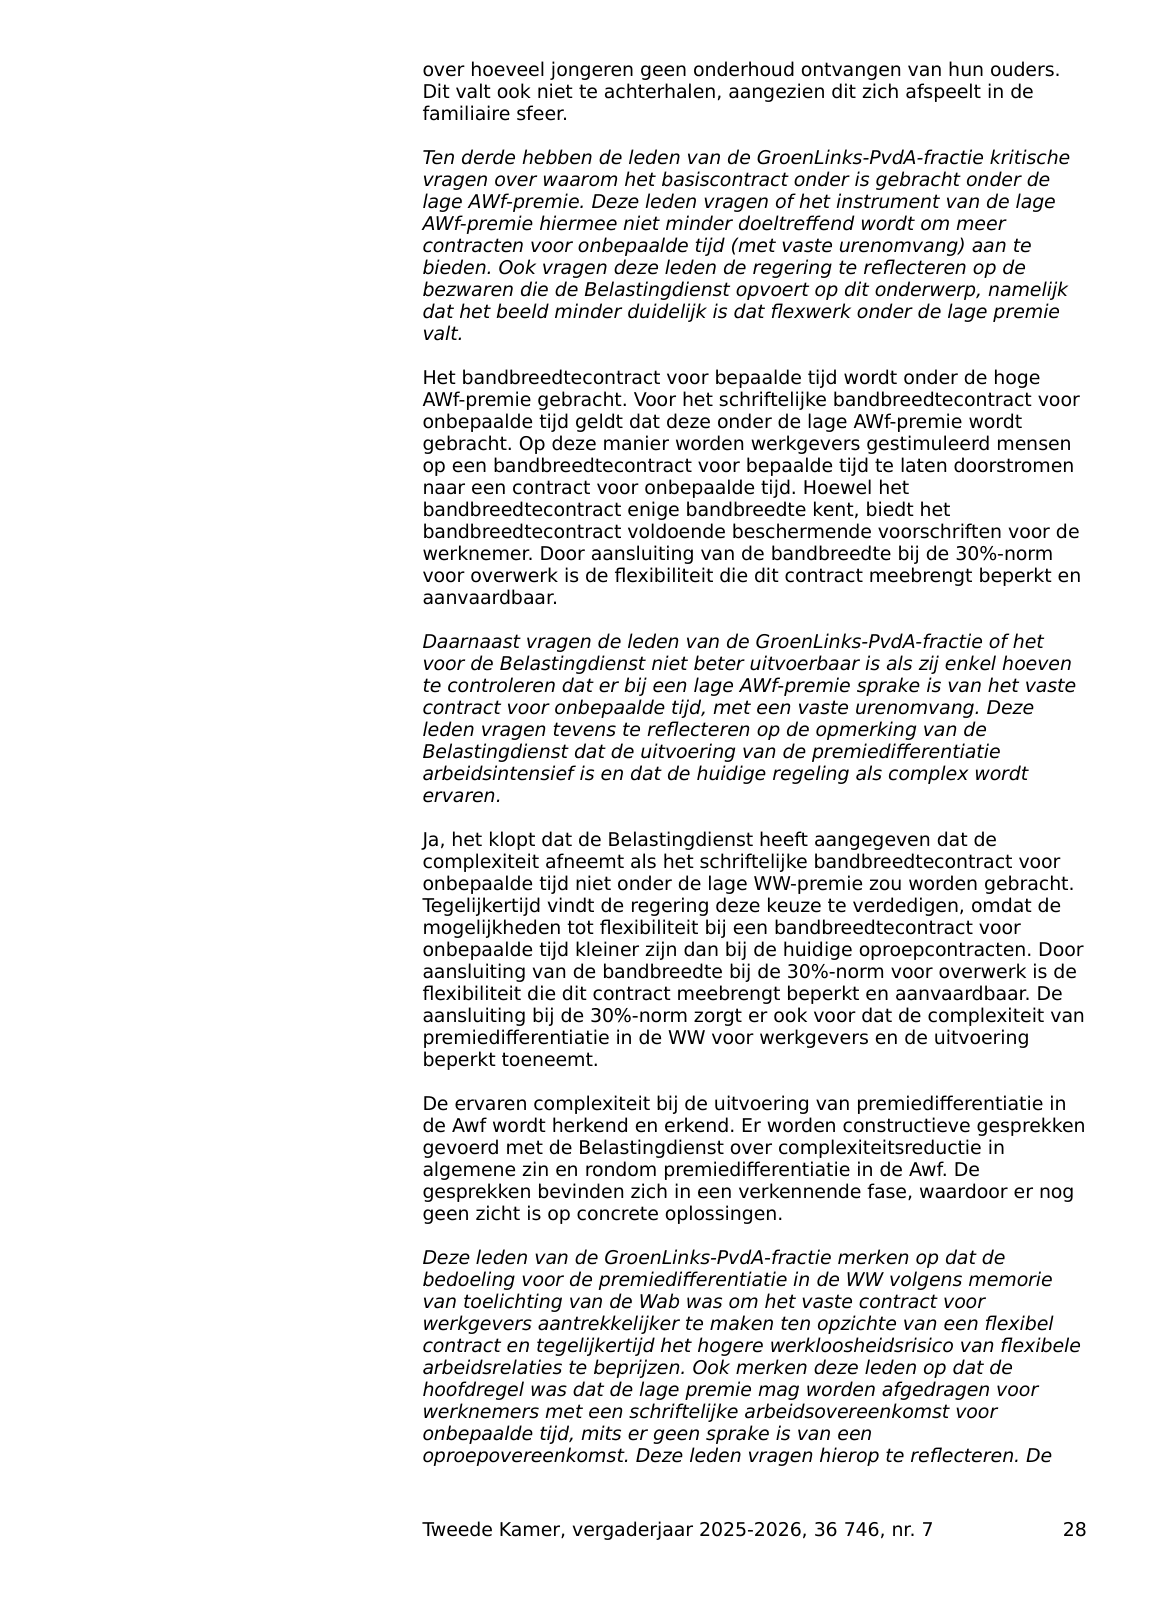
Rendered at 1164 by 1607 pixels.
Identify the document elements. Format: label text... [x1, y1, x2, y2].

text De ervaren complexiteit bij de uitvoering van premiedifferentiatie in de Awf wordt herkend en erkend. Er worden constructieve gesprekken gevoerd met de Belastingdienst over complexiteitsreductie in algemene zin en rondom premiedifferentiatie in de Awf. De gesprekken bevinden zich in een verkennende fase, waardoor er nog geen zicht is op concrete oplossingen. [422, 1093, 1087, 1225]
text Daarnaast vragen de leden van de GroenLinks-PvdA-fractie of het voor de Belastingdienst niet beter uitvoerbaar is als zij enkel hoeven te controleren dat er bij een lage AWf-premie sprake is van het vaste contract voor onbepaalde tijd, met een vaste urenomvang. Deze leden vragen tevens te reflecteren op de opmerking van de Belastingdienst dat de uitvoering van de premiedifferentiatie arbeidsintensief is en dat de huidige regeling als complex wordt ervaren. [422, 631, 1087, 807]
text Deze leden van de GroenLinks-PvdA-fractie merken op dat de bedoeling voor de premiedifferentiatie in de WW volgens memorie van toelichting van de Wab was om het vaste contract voor werkgevers aantrekkelijker te maken ten opzichte van een flexibel contract en tegelijkertijd het hogere werkloosheidsrisico van flexibele arbeidsrelaties te beprijzen. Ook merken deze leden op dat de hoofdregel was dat de lage premie mag worden afgedragen voor werknemers met een schriftelijke arbeidsovereenkomst voor onbepaalde tijd, mits er geen sprake is van een oproepovereenkomst. Deze leden vragen hierop te reflecteren. De [422, 1247, 1087, 1467]
text over hoeveel jongeren geen onderhoud ontvangen van hun ouders. Dit valt ook niet te achterhalen, aangezien dit zich afspeelt in de familiaire sfeer. [422, 59, 1087, 125]
text Ja, het klopt dat de Belastingdienst heeft aangegeven dat de complexiteit afneemt als het schriftelijke bandbreedtecontract voor onbepaalde tijd niet onder de lage WW-premie zou worden gebracht. Tegelijkertijd vindt de regering deze keuze te verdedigen, omdat de mogelijkheden tot flexibiliteit bij een bandbreedtecontract voor onbepaalde tijd kleiner zijn dan bij de huidige oproepcontracten. Door aansluiting van de bandbreedte bij de 30%-norm voor overwerk is de flexibiliteit die dit contract meebrengt beperkt en aanvaardbaar. De aansluiting bij de 30%-norm zorgt er ook voor dat de complexiteit van premiedifferentiatie in de WW voor werkgevers en de uitvoering beperkt toeneemt. [422, 829, 1087, 1071]
text Het bandbreedtecontract voor bepaalde tijd wordt onder de hoge AWf-premie gebracht. Voor het schriftelijke bandbreedtecontract voor onbepaalde tijd geldt dat deze onder de lage AWf-premie wordt gebracht. Op deze manier worden werkgevers gestimuleerd mensen op een bandbreedtecontract voor bepaalde tijd te laten doorstromen naar een contract voor onbepaalde tijd. Hoewel het bandbreedtecontract enige bandbreedte kent, biedt het bandbreedtecontract voldoende beschermende voorschriften voor de werknemer. Door aansluiting van de bandbreedte bij de 30%-norm voor overwerk is de flexibiliteit die dit contract meebrengt beperkt en aanvaardbaar. [422, 367, 1087, 609]
text Ten derde hebben de leden van de GroenLinks-PvdA-fractie kritische vragen over waarom het basiscontract onder is gebracht onder de lage AWf-premie. Deze leden vragen of het instrument van de lage AWf-premie hiermee niet minder doeltreffend wordt om meer contracten voor onbepaalde tijd (met vaste urenomvang) aan te bieden. Ook vragen deze leden de regering te reflecteren op de bezwaren die de Belastingdienst opvoert op dit onderwerp, namelijk dat het beeld minder duidelijk is dat flexwerk onder de lage premie valt. [422, 147, 1087, 345]
